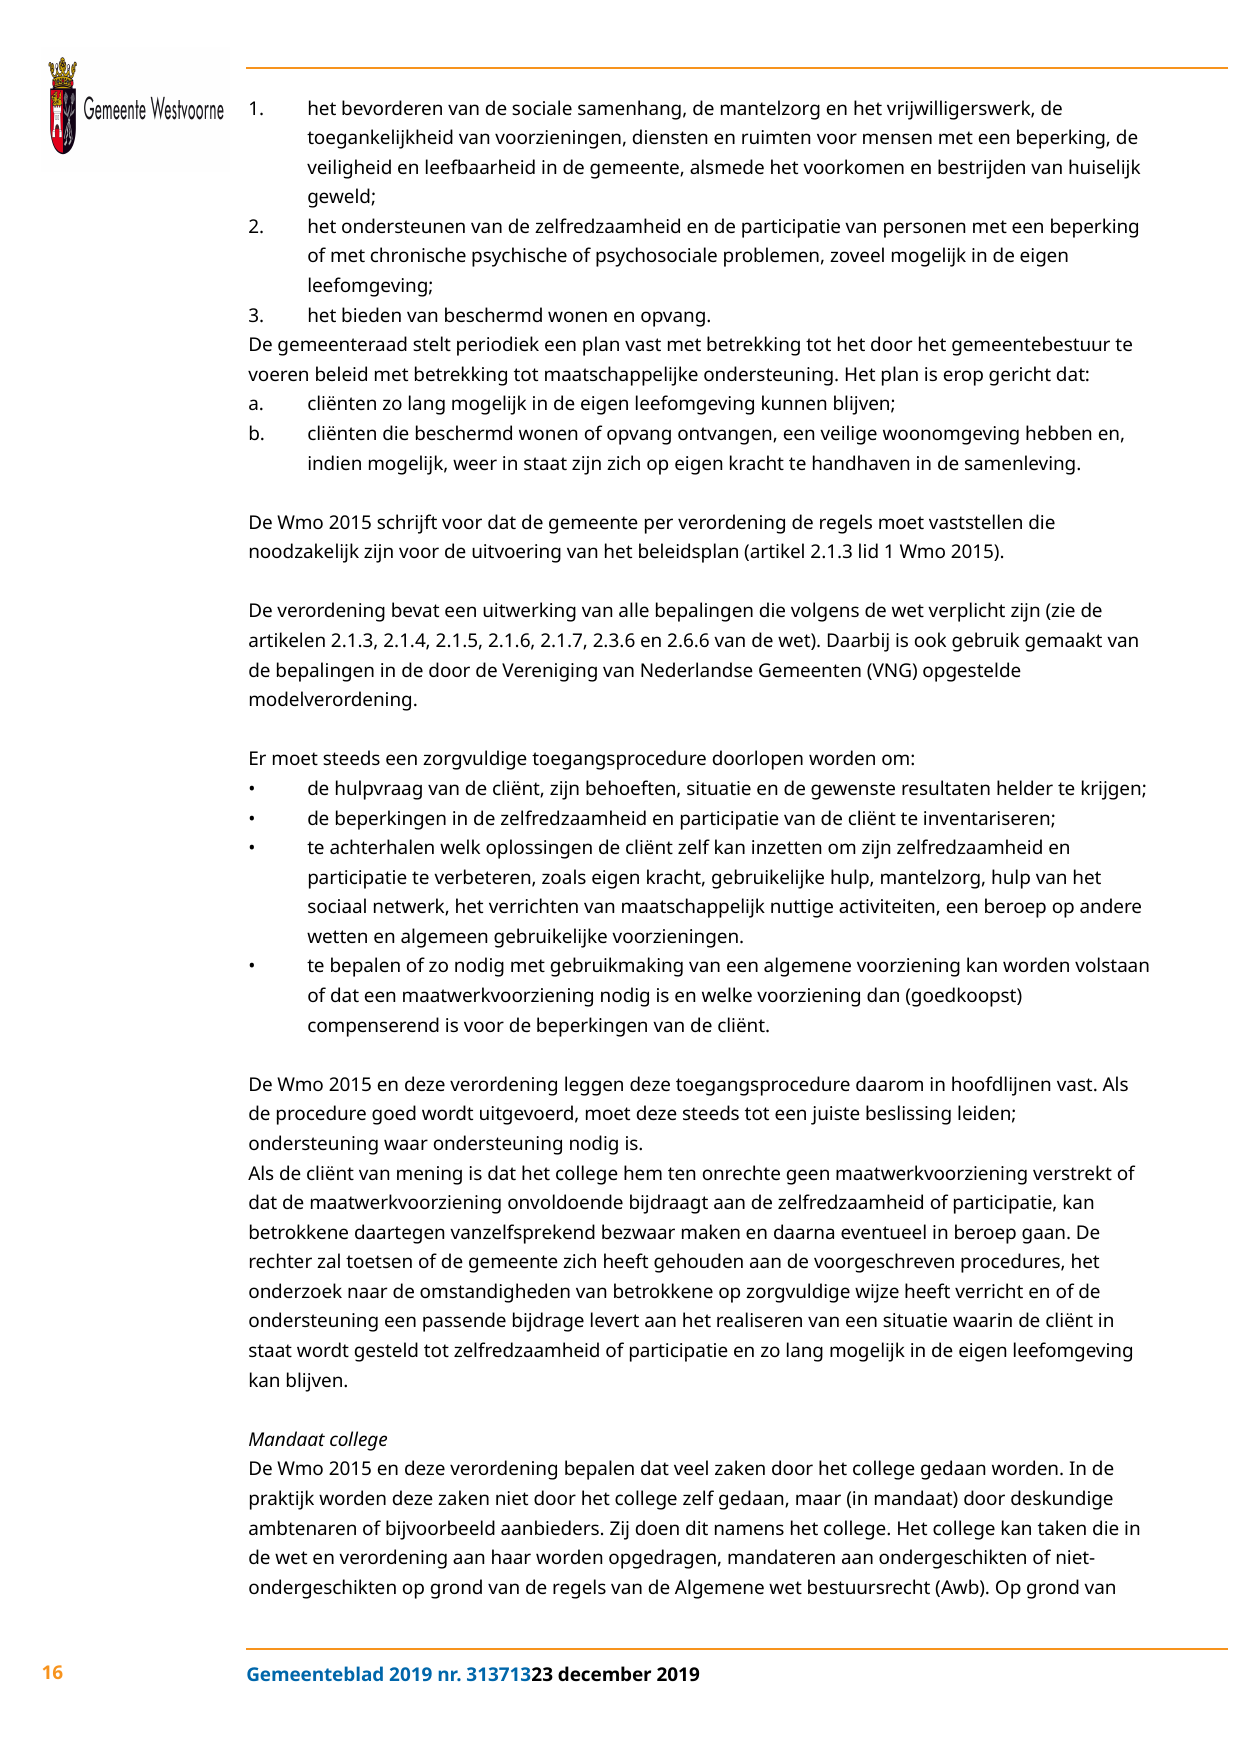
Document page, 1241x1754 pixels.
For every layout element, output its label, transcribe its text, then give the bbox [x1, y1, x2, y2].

list te achterhalen welk oplossingen de cliënt zelf kan inzetten om zijn zelfredzaamheid en participatie te verbeteren, zoals eigen kracht, gebruikelijke hulp, mantelzorg, hulp van het sociaal netwerk, het verrichten van maatschappelijk nuttige activiteiten, een beroep op andere wetten en algemeen gebruikelijke voorzieningen. [248, 834, 1152, 949]
list de hulpvraag van de cliënt, zijn behoeften, situatie en de gewenste resultaten helder te krijgen; [248, 775, 1152, 801]
list het bieden van beschermd wonen en opvang. [248, 302, 1152, 328]
text Mandaat college [248, 1426, 1152, 1452]
text De gemeenteraad stelt periodiek een plan vast met betrekking tot het door het gemeentebestuur te voeren beleid met betrekking tot maatschappelijke ondersteuning. Het plan is erop gericht dat: [248, 331, 1152, 387]
list het ondersteunen van de zelfredzaamheid en de participatie van personen met een beperking of met chronische psychische of psychosociale problemen, zoveel mogelijk in de eigen leefomgeving; [248, 213, 1152, 298]
list de beperkingen in de zelfredzaamheid en participatie van de cliënt te inventariseren; [248, 805, 1152, 831]
text De Wmo 2015 en deze verordening leggen deze toegangsprocedure daarom in hoofdlijnen vast. Als de procedure goed wordt uitgevoerd, moet deze steeds tot een juiste beslissing leiden; ondersteuning waar ondersteuning nodig is. [248, 1071, 1152, 1156]
list het bevorderen van de sociale samenhang, de mantelzorg en het vrijwilligerswerk, de toegankelijkheid van voorzieningen, diensten en ruimten voor mensen met een beperking, de veiligheid en leefbaarheid in de gemeente, alsmede het voorkomen en bestrijden van huiselijk geweld; [248, 95, 1152, 209]
list cliënten die beschermd wonen of opvang ontvangen, een veilige woonomgeving hebben en, indien mogelijk, weer in staat zijn zich op eigen kracht te handhaven in de samenleving. [248, 420, 1152, 476]
list te bepalen of zo nodig met gebruikmaking van een algemene voorziening kan worden volstaan of dat een maatwerkvoorziening nodig is en welke voorziening dan (goedkoopst) compenserend is voor de beperkingen van de cliënt. [248, 953, 1152, 1038]
text De Wmo 2015 en deze verordening bepalen dat veel zaken door het college gedaan worden. In de praktijk worden deze zaken niet door het college zelf gedaan, maar (in mandaat) door deskundige ambtenaren of bijvoorbeeld aanbieders. Zij doen dit namens het college. Het college kan taken die in de wet en verordening aan haar worden opgedragen, mandateren aan ondergeschikten of niet-ondergeschikten op grond van de regels van de Algemene wet bestuursrecht (Awb). Op grond van [248, 1456, 1152, 1600]
picture [41, 47, 231, 172]
text Er moet steeds een zorgvuldige toegangsprocedure doorlopen worden om: [248, 746, 1152, 771]
text De verordening bevat een uitwerking van alle bepalingen die volgens de wet verplicht zijn (zie de artikelen 2.1.3, 2.1.4, 2.1.5, 2.1.6, 2.1.7, 2.3.6 en 2.6.6 van de wet). Daarbij is ook gebruik gemaakt van de bepalingen in de door de Vereniging van Nederlandse Gemeenten (VNG) opgestelde modelverordening. [248, 598, 1152, 712]
text Als de cliënt van mening is dat het college hem ten onrechte geen maatwerkvoorziening verstrekt of dat de maatwerkvoorziening onvoldoende bijdraagt aan de zelfredzaamheid of participatie, kan betrokkene daartegen vanzelfsprekend bezwaar maken en daarna eventueel in beroep gaan. De rechter zal toetsen of de gemeente zich heeft gehouden aan de voorgeschreven procedures, het onderzoek naar de omstandigheden van betrokkene op zorgvuldige wijze heeft verricht en of de ondersteuning een passende bijdrage levert aan het realiseren van een situatie waarin de cliënt in staat wordt gesteld tot zelfredzaamheid of participatie en zo lang mogelijk in de eigen leefomgeving kan blijven. [248, 1160, 1152, 1393]
text De Wmo 2015 schrijft voor dat de gemeente per verordening de regels moet vaststellen die noodzakelijk zijn voor de uitvoering van het beleidsplan (artikel 2.1.3 lid 1 Wmo 2015). [248, 509, 1152, 564]
list cliënten zo lang mogelijk in de eigen leefomgeving kunnen blijven; [248, 391, 1152, 416]
